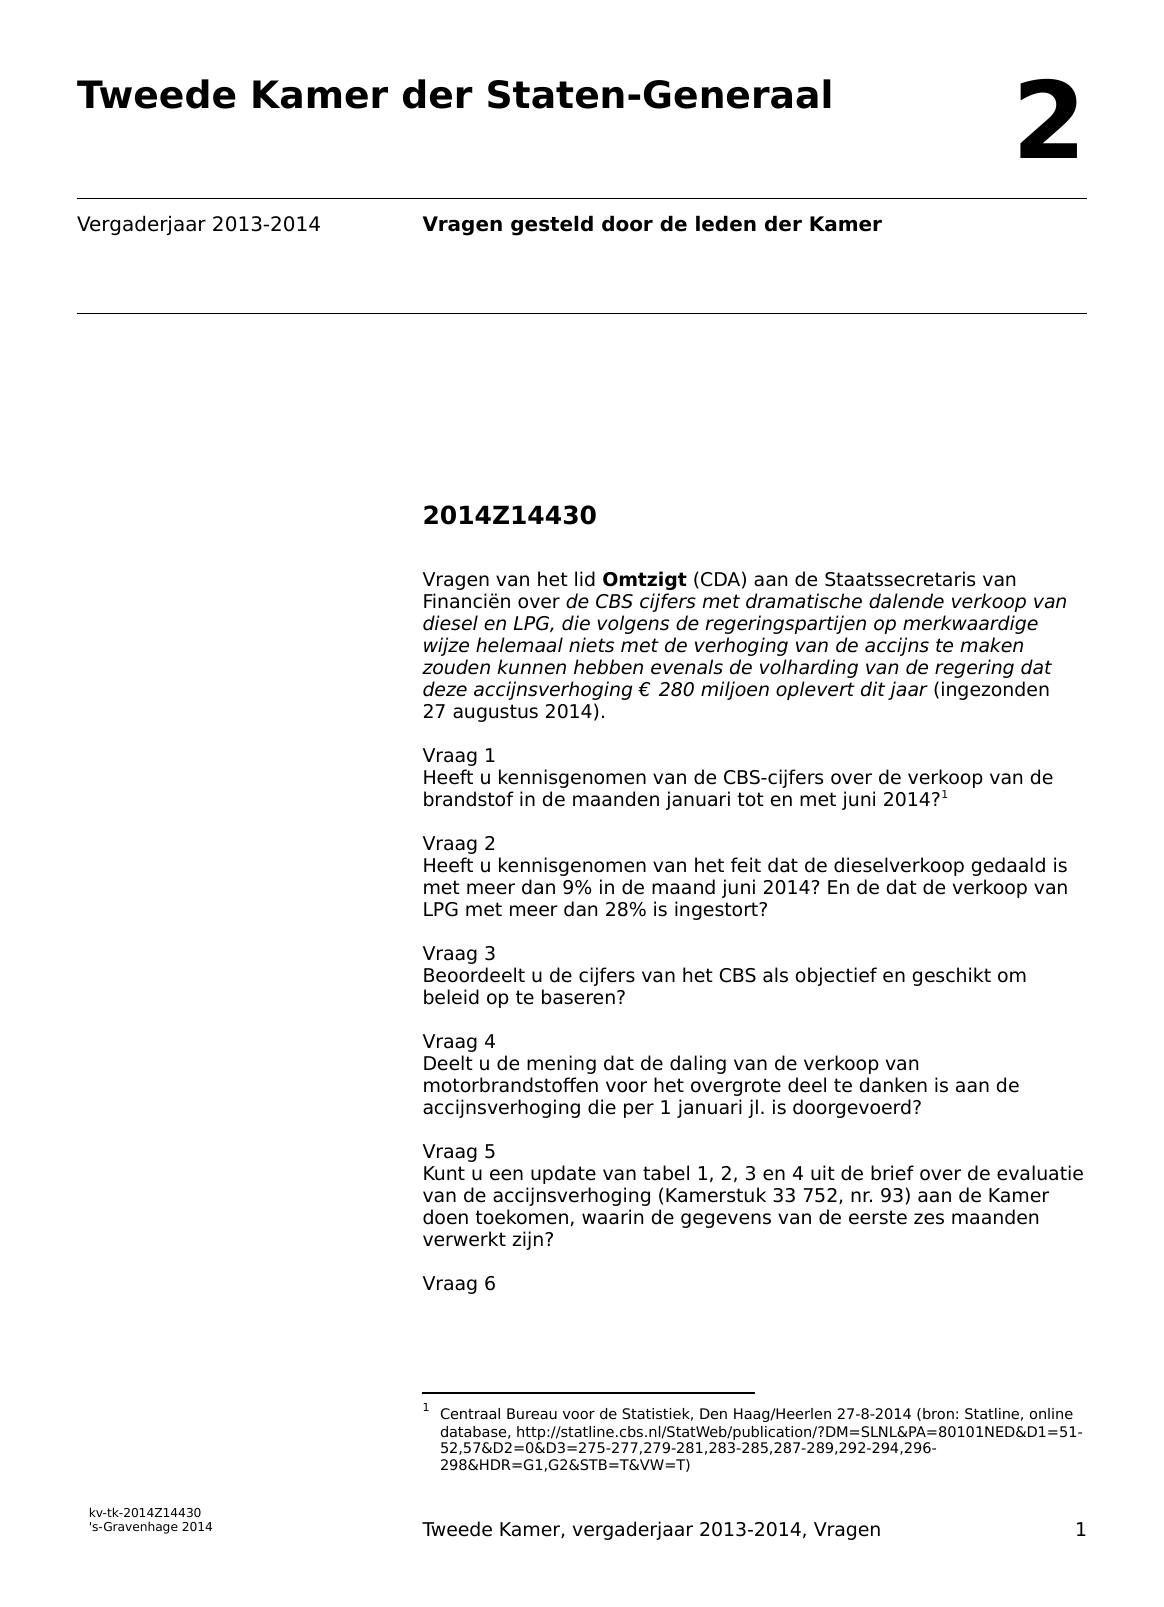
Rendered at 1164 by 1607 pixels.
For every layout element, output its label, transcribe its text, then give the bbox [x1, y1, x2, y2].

table_cell Vergaderjaar 2013-2014 [77, 199, 422, 313]
text Vraag 3 [422, 943, 1087, 965]
table_cell Vragen gesteld door de leden der Kamer [422, 199, 1087, 313]
text kv-tk-2014Z14430 [88, 1506, 323, 1520]
text Vraag 6 [422, 1273, 1087, 1295]
table_header 2 [886, 59, 1087, 198]
text Centraal Bureau voor de Statistiek, Den Haag/Heerlen 27-8-2014 (bron: Statline, online database, http://statline.cbs.nl/StatWeb/publication/?DM=SLNL&PA=80101NED&D1=51-52,57&D2=0&D3=275-277,279-281,283-285,287-289,292-294,296-298&HDR=G1,G2&STB=T&VW=T) [422, 1402, 1087, 1474]
text Vraag 5 [422, 1141, 1087, 1163]
table_header Tweede Kamer der Staten-Generaal [77, 59, 886, 198]
text Heeft u kennisgenomen van het feit dat de dieselverkoop gedaald is met meer dan 9% in de maand juni 2014? En de dat de verkoop van LPG met meer dan 28% is ingestort? [422, 855, 1087, 921]
text Vraag 1 [422, 745, 1087, 767]
text Vragen van het lid Omtzigt (CDA) aan de Staatssecretaris van Financiën over de CBS cijfers met dramatische dalende verkoop van diesel en LPG, die volgens de regeringspartijen op merkwaardige wijze helemaal niets met de verhoging van de accijns te maken zouden kunnen hebben evenals de volharding van de regering dat deze accijnsverhoging € 280 miljoen oplevert dit jaar (ingezonden 27 augustus 2014). [422, 569, 1087, 723]
text Vraag 4 [422, 1031, 1087, 1053]
text Beoordeelt u de cijfers van het CBS als objectief en geschikt om beleid op te baseren? [422, 965, 1087, 1009]
text 2014Z14430 [422, 501, 1087, 531]
text Deelt u de mening dat de daling van de verkoop van motorbrandstoffen voor het overgrote deel te danken is aan de accijnsverhoging die per 1 januari jl. is doorgevoerd? [422, 1053, 1087, 1119]
text Vraag 2 [422, 833, 1087, 855]
text Kunt u een update van tabel 1, 2, 3 en 4 uit de brief over de evaluatie van de accijnsverhoging (Kamerstuk 33 752, nr. 93) aan de Kamer doen toekomen, waarin de gegevens van de eerste zes maanden verwerkt zijn? [422, 1163, 1087, 1251]
text 's-Gravenhage 2014 [88, 1520, 323, 1534]
text Heeft u kennisgenomen van de CBS-cijfers over de verkoop van de brandstof in de maanden januari tot en met juni 2014? [422, 767, 1087, 811]
